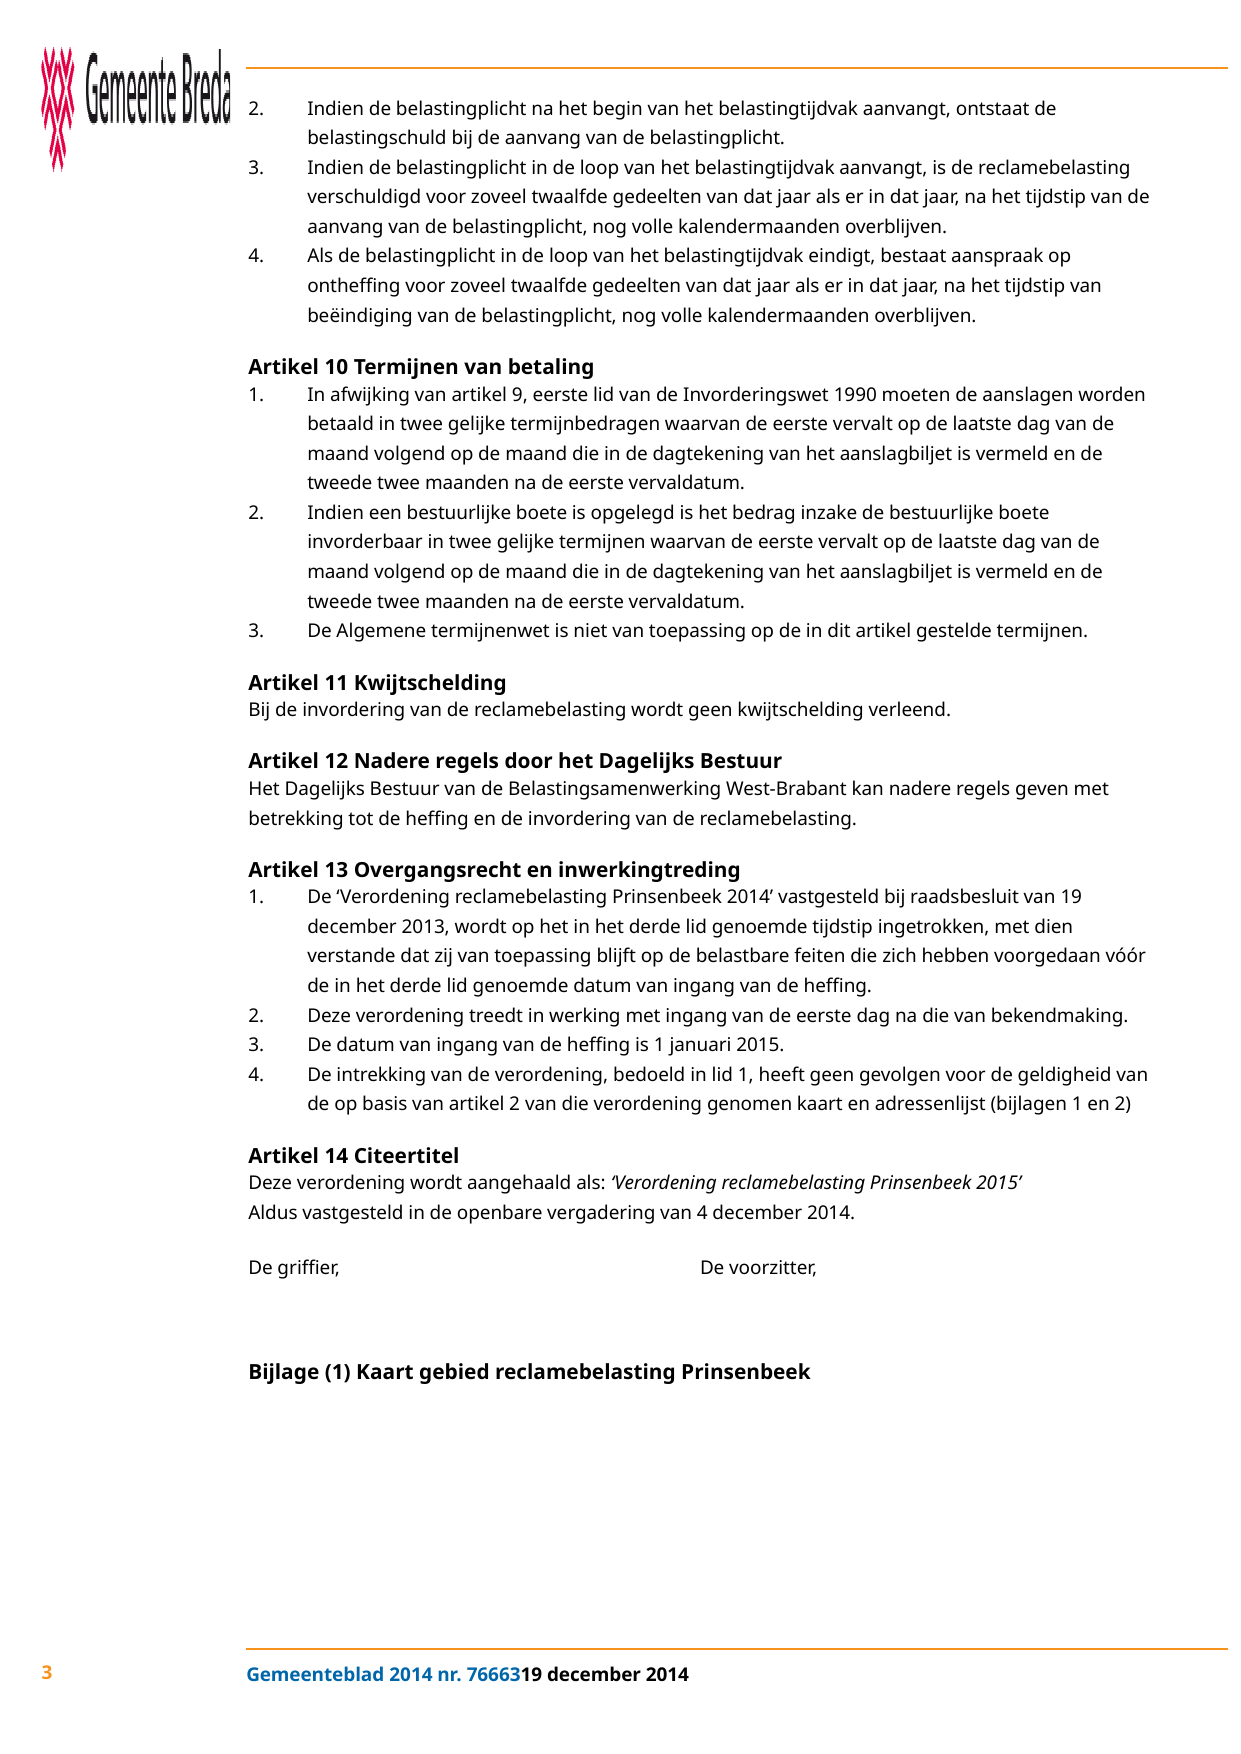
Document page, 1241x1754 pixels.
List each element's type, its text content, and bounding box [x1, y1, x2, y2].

text Artikel 10 Termijnen van betaling [248, 352, 1152, 381]
picture [41, 47, 231, 172]
list Als de belastingplicht in de loop van het belastingtijdvak eindigt, bestaat aanspraak op ontheffing voor zoveel twaalfde gedeelten van dat jaar als er in dat jaar, na het tijdstip van beëindiging van de belastingplicht, nog volle kalendermaanden overblijven. [248, 243, 1152, 328]
text Artikel 14 Citeertitel [248, 1141, 1152, 1169]
text Artikel 12 Nadere regels door het Dagelijks Bestuur [248, 747, 1152, 775]
list Indien de belastingplicht na het begin van het belastingtijdvak aanvangt, ontstaat de belastingschuld bij de aanvang van de belastingplicht. [248, 95, 1152, 150]
text Bijlage (1) Kaart gebied reclamebelasting Prinsenbeek [248, 1357, 1152, 1386]
list De ‘Verordening reclamebelasting Prinsenbeek 2014’ vastgesteld bij raadsbesluit van 19 december 2013, wordt op het in het derde lid genoemde tijdstip ingetrokken, met dien verstande dat zij van toepassing blijft op de belastbare feiten die zich hebben voorgedaan vóór de in het derde lid genoemde datum van ingang van de heffing. [248, 883, 1152, 998]
list Indien een bestuurlijke boete is opgelegd is het bedrag inzake de bestuurlijke boete invorderbaar in twee gelijke termijnen waarvan de eerste vervalt op de laatste dag van de maand volgend op de maand die in de dagtekening van het aanslagbiljet is vermeld en de tweede twee maanden na de eerste vervaldatum. [248, 499, 1152, 613]
text Het Dagelijks Bestuur van de Belastingsamenwerking West-Brabant kan nadere regels geven met betrekking tot de heffing en de invordering van de reclamebelasting. [248, 775, 1152, 830]
list De datum van ingang van de heffing is 1 januari 2015. [248, 1031, 1152, 1057]
table_header De voorzitter, [700, 1254, 1152, 1280]
list De Algemene termijnenwet is niet van toepassing op de in dit artikel gestelde termijnen. [248, 617, 1152, 643]
list De intrekking van de verordening, bedoeld in lid 1, heeft geen gevolgen voor de geldigheid van de op basis van artikel 2 van die verordening genomen kaart en adressenlijst (bijlagen 1 en 2) [248, 1061, 1152, 1116]
text Artikel 11 Kwijtschelding [248, 668, 1152, 696]
text Artikel 13 Overgangsrecht en inwerkingtreding [248, 855, 1152, 883]
list In afwijking van artikel 9, eerste lid van de Invorderingswet 1990 moeten de aanslagen worden betaald in twee gelijke termijnbedragen waarvan de eerste vervalt op de laatste dag van de maand volgend op de maand die in de dagtekening van het aanslagbiljet is vermeld en de tweede twee maanden na de eerste vervaldatum. [248, 381, 1152, 495]
table_header De griffier, [248, 1254, 700, 1280]
text Bij de invordering van de reclamebelasting wordt geen kwijtschelding verleend. [248, 696, 1152, 722]
text Aldus vastgesteld in de openbare vergadering van 4 december 2014. [248, 1199, 1152, 1225]
list Indien de belastingplicht in de loop van het belastingtijdvak aanvangt, is de reclamebelasting verschuldigd voor zoveel twaalfde gedeelten van dat jaar als er in dat jaar, na het tijdstip van de aanvang van de belastingplicht, nog volle kalendermaanden overblijven. [248, 154, 1152, 239]
list Deze verordening treedt in werking met ingang van de eerste dag na die van bekendmaking. [248, 1002, 1152, 1028]
text Deze verordening wordt aangehaald als: ‘Verordening reclamebelasting Prinsenbeek 2015’ [248, 1169, 1152, 1195]
